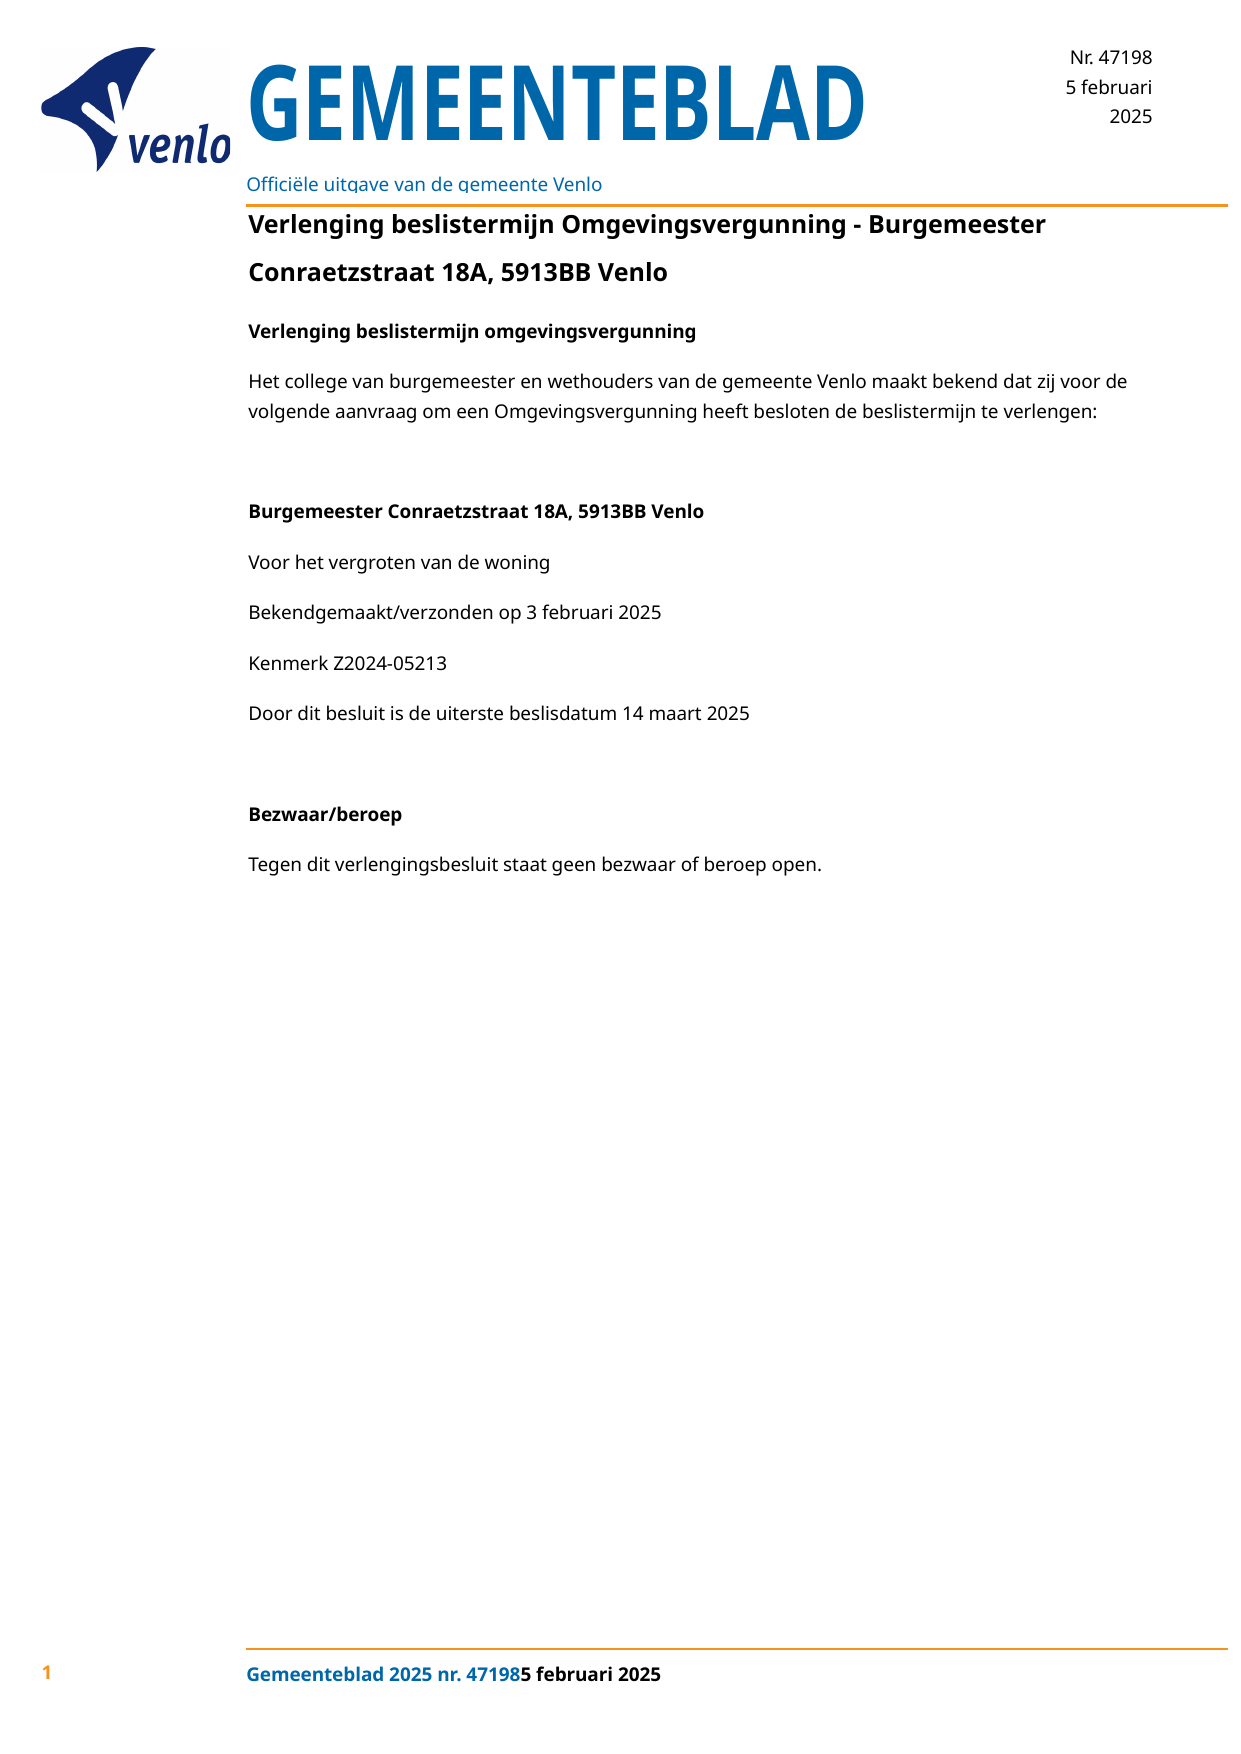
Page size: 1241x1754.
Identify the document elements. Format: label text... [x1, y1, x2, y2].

text Kenmerk Z2024-05213 [248, 650, 1152, 676]
text Bezwaar/beroep [248, 801, 1152, 827]
text Bekendgemaakt/verzonden op 3 februari 2025 [248, 599, 1152, 625]
text Tegen dit verlengingsbesluit staat geen bezwaar of beroep open. [248, 852, 1152, 877]
text Verlenging beslistermijn omgevingsvergunning [248, 318, 1152, 344]
picture [41, 47, 231, 172]
text Voor het vergroten van de woning [248, 549, 1152, 575]
text Door dit besluit is de uiterste beslisdatum 14 maart 2025 [248, 700, 1152, 726]
text Het college van burgemeester en wethouders van de gemeente Venlo maakt bekend dat zij voor de volgende aanvraag om een Omgevingsvergunning heeft besloten de beslistermijn te verlengen: [248, 368, 1152, 424]
text Verlenging beslistermijn Omgevingsvergunning - Burgemeester Conraetzstraat 18A, 5913BB Venlo [248, 207, 1152, 288]
text Burgemeester Conraetzstraat 18A, 5913BB Venlo [248, 499, 1152, 524]
